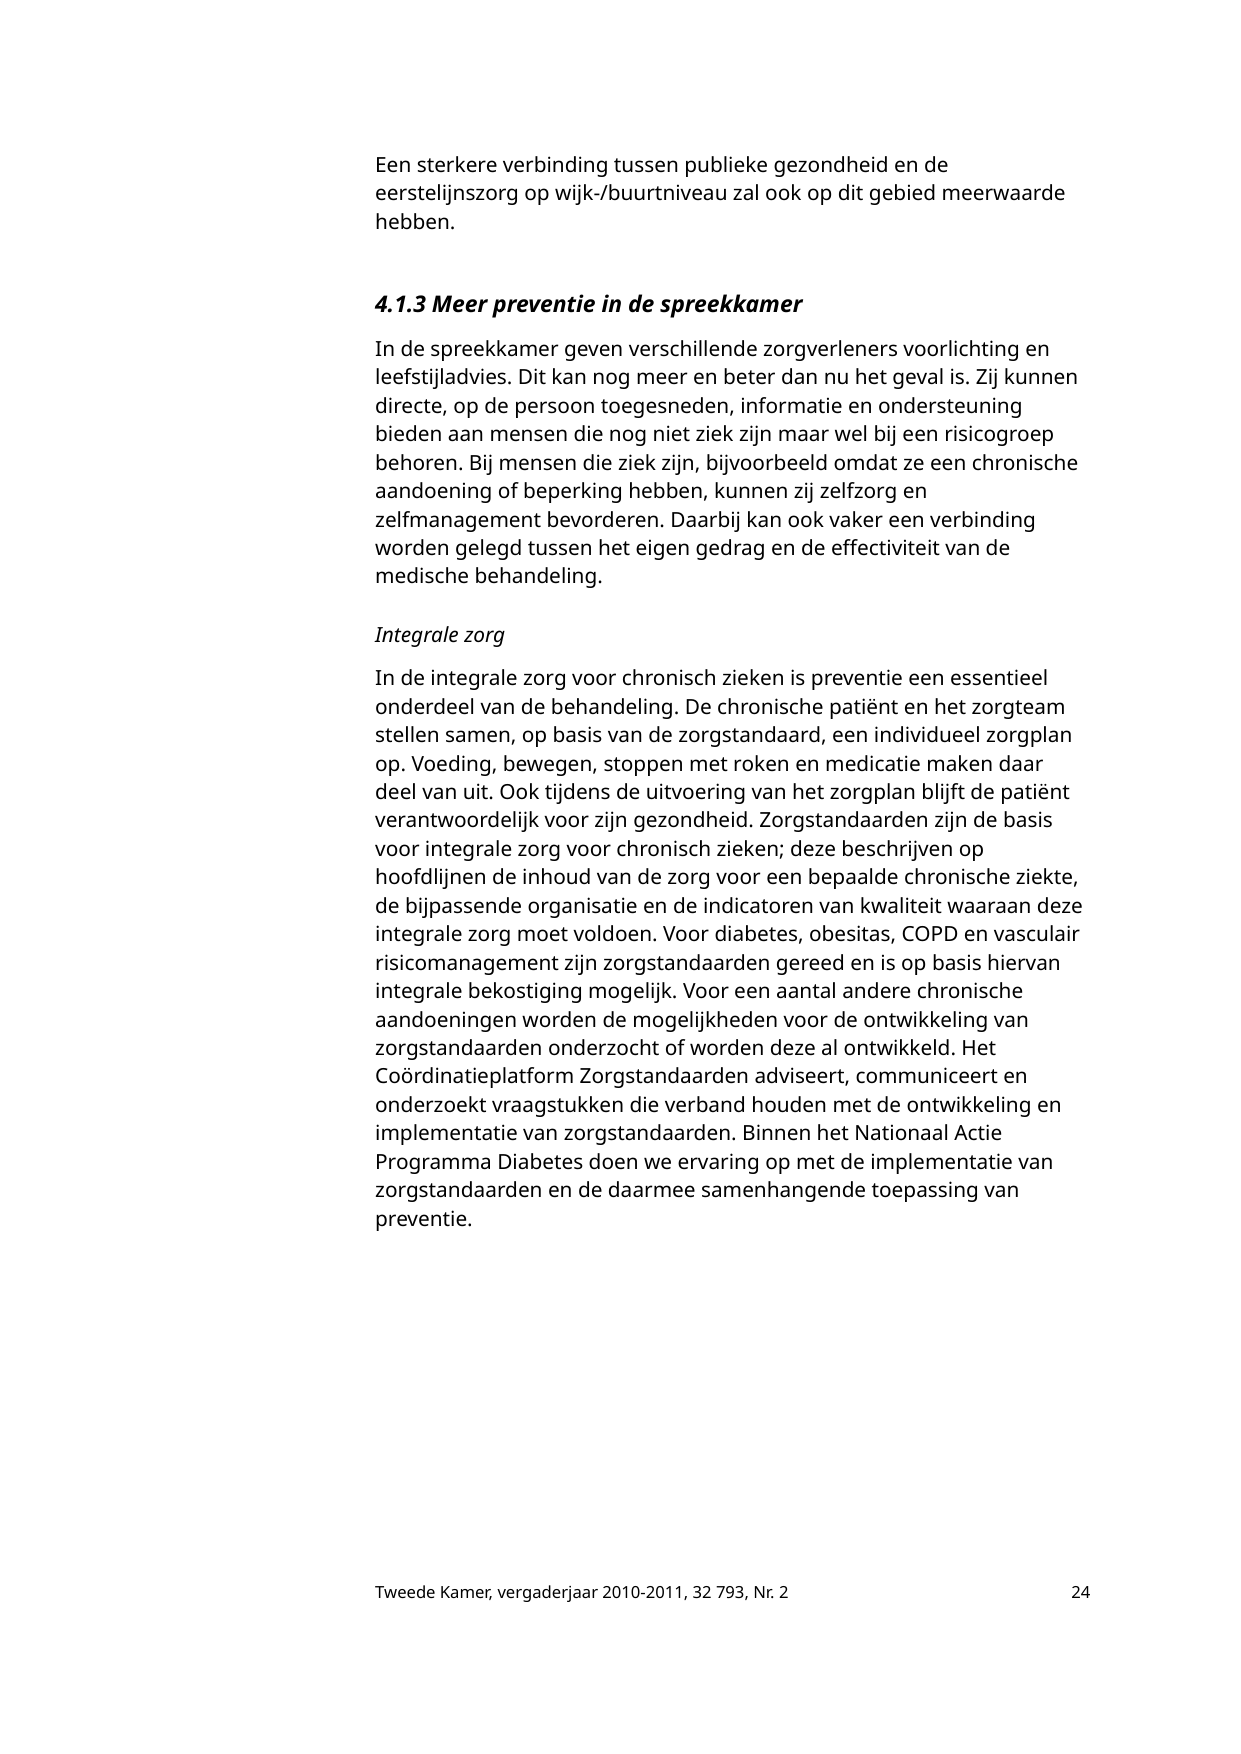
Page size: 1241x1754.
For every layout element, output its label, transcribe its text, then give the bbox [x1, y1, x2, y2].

text In de spreekkamer geven verschillende zorgverleners voorlichting en leefstijladvies. Dit kan nog meer en beter dan nu het geval is. Zij kunnen directe, op de persoon toegesneden, informatie en ondersteuning bieden aan mensen die nog niet ziek zijn maar wel bij een risicogroep behoren. Bij mensen die ziek zijn, bijvoorbeeld omdat ze een chronische aandoening of beperking hebben, kunnen zij zelfzorg en zelfmanagement bevorderen. Daarbij kan ook vaker een verbinding worden gelegd tussen het eigen gedrag en de effectiviteit van de medische behandeling. [375, 334, 1090, 590]
subtitle 4.1.3 Meer preventie in de spreekkamer [375, 288, 1090, 319]
text Een sterkere verbinding tussen publieke gezondheid en de eerstelijnszorg op wijk-/buurtniveau zal ook op dit gebied meerwaarde hebben. [375, 150, 1090, 235]
text Integrale zorg [375, 620, 1090, 648]
text In de integrale zorg voor chronisch zieken is preventie een essentieel onderdeel van de behandeling. De chronische patiënt en het zorgteam stellen samen, op basis van de zorgstandaard, een individueel zorgplan op. Voeding, bewegen, stoppen met roken en medicatie maken daar deel van uit. Ook tijdens de uitvoering van het zorgplan blijft de patiënt verantwoordelijk voor zijn gezondheid. Zorgstandaarden zijn de basis voor integrale zorg voor chronisch zieken; deze beschrijven op hoofdlijnen de inhoud van de zorg voor een bepaalde chronische ziekte, de bijpassende organisatie en de indicatoren van kwaliteit waaraan deze integrale zorg moet voldoen. Voor diabetes, obesitas, COPD en vasculair risicomanagement zijn zorgstandaarden gereed en is op basis hiervan integrale bekostiging mogelijk. Voor een aantal andere chronische aandoeningen worden de mogelijkheden voor de ontwikkeling van zorgstandaarden onderzocht of worden deze al ontwikkeld. Het Coördinatieplatform Zorgstandaarden adviseert, communiceert en onderzoekt vraagstukken die verband houden met de ontwikkeling en implementatie van zorgstandaarden. Binnen het Nationaal Actie Programma Diabetes doen we ervaring op met de implementatie van zorgstandaarden en de daarmee samenhangende toepassing van preventie. [375, 663, 1090, 1232]
